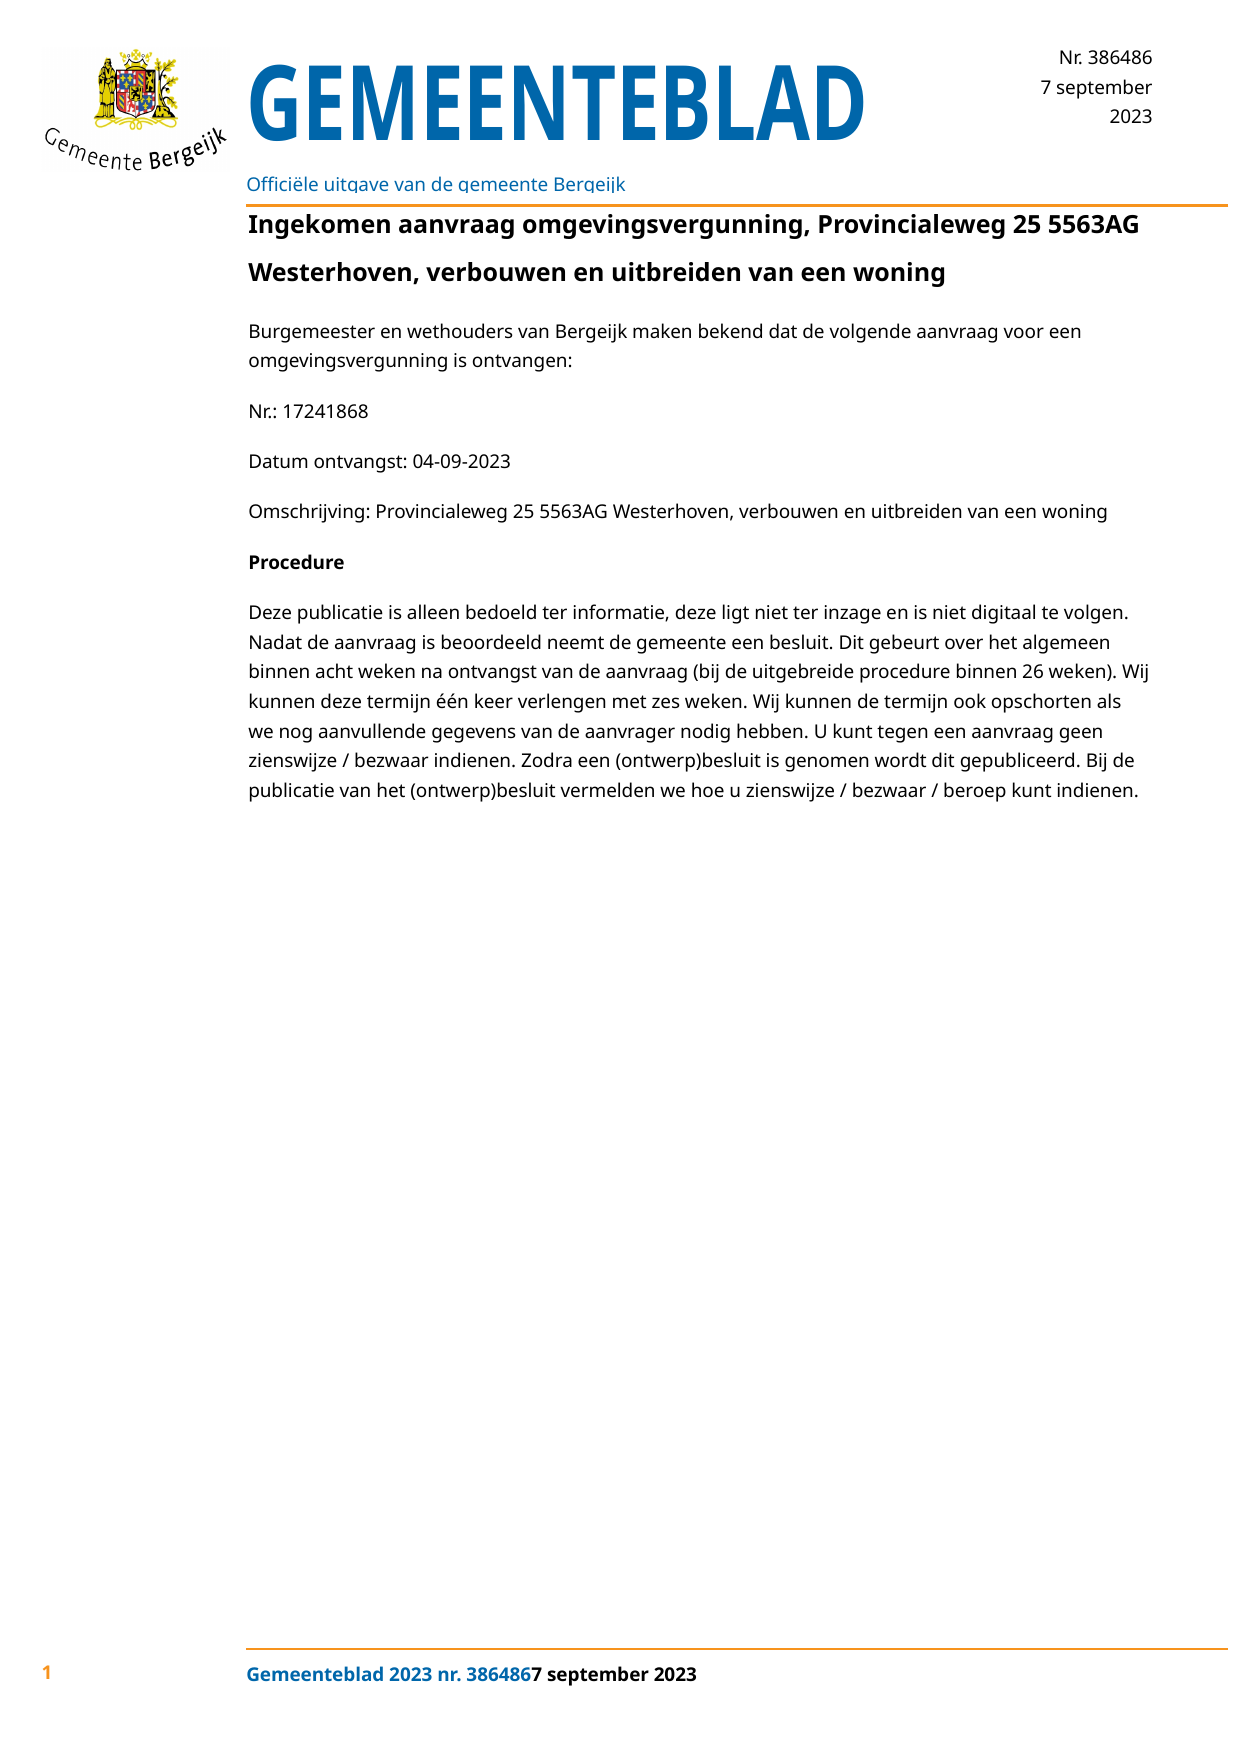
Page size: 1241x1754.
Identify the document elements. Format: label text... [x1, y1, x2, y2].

text Ingekomen aanvraag omgevingsvergunning, Provincialeweg 25 5563AG Westerhoven, verbouwen en uitbreiden van een woning [248, 207, 1152, 288]
text Deze publicatie is alleen bedoeld ter informatie, deze ligt niet ter inzage en is niet digitaal te volgen. Nadat de aanvraag is beoordeeld neemt de gemeente een besluit. Dit gebeurt over het algemeen binnen acht weken na ontvangst van de aanvraag (bij de uitgebreide procedure binnen 26 weken). Wij kunnen deze termijn één keer verlengen met zes weken. Wij kunnen de termijn ook opschorten als we nog aanvullende gegevens van de aanvrager nodig hebben. U kunt tegen een aanvraag geen zienswijze / bezwaar indienen. Zodra een (ontwerp)besluit is genomen wordt dit gepubliceerd. Bij de publicatie van het (ontwerp)besluit vermelden we hoe u zienswijze / bezwaar / beroep kunt indienen. [248, 599, 1152, 803]
text Nr.: 17241868 [248, 398, 1152, 424]
text Datum ontvangst: 04-09-2023 [248, 448, 1152, 474]
text Omschrijving: Provincialeweg 25 5563AG Westerhoven, verbouwen en uitbreiden van een woning [248, 499, 1152, 524]
text Procedure [248, 549, 1152, 575]
text Burgemeester en wethouders van Bergeijk maken bekend dat de volgende aanvraag voor een omgevingsvergunning is ontvangen: [248, 318, 1152, 373]
picture [41, 47, 231, 172]
